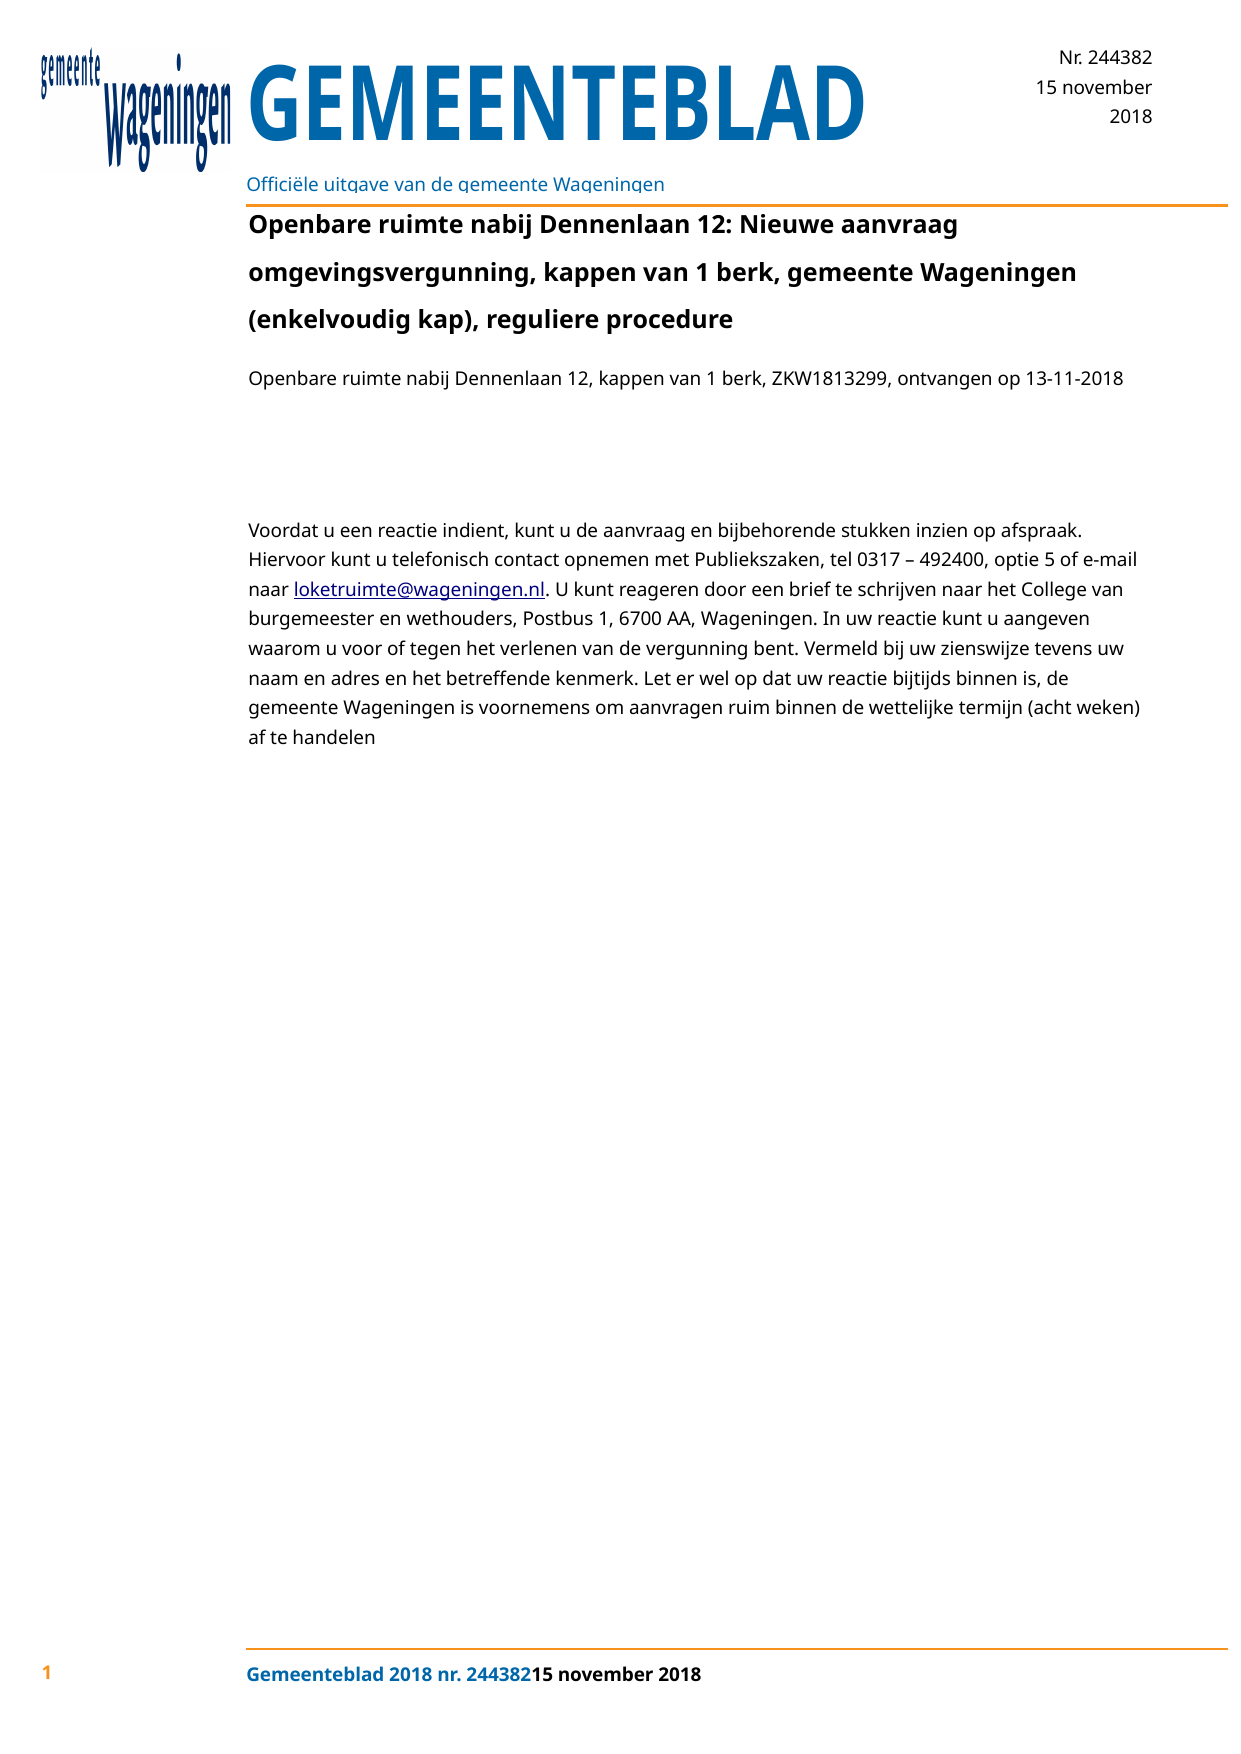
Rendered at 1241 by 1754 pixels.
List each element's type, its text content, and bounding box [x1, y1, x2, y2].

picture [41, 47, 231, 172]
text Openbare ruimte nabij Dennenlaan 12: Nieuwe aanvraag omgevingsvergunning, kappen van 1 berk, gemeente Wageningen (enkelvoudig kap), reguliere procedure [248, 207, 1152, 336]
text Voordat u een reactie indient, kunt u de aanvraag en bijbehorende stukken inzien op afspraak. Hiervoor kunt u telefonisch contact opnemen met Publiekszaken, tel 0317 – 492400, optie 5 of e-mail naar loketruimte@wageningen.nl. U kunt reageren door een brief te schrijven naar het College van burgemeester en wethouders, Postbus 1, 6700 AA, Wageningen. In uw reactie kunt u aangeven waarom u voor of tegen het verlenen van de vergunning bent. Vermeld bij uw zienswijze tevens uw naam en adres en het betreffende kenmerk. Let er wel op dat uw reactie bijtijds binnen is, de gemeente Wageningen is voornemens om aanvragen ruim binnen de wettelijke termijn (acht weken) af te handelen [248, 517, 1152, 749]
text Openbare ruimte nabij Dennenlaan 12, kappen van 1 berk, ZKW1813299, ontvangen op 13-11-2018 [248, 366, 1152, 391]
